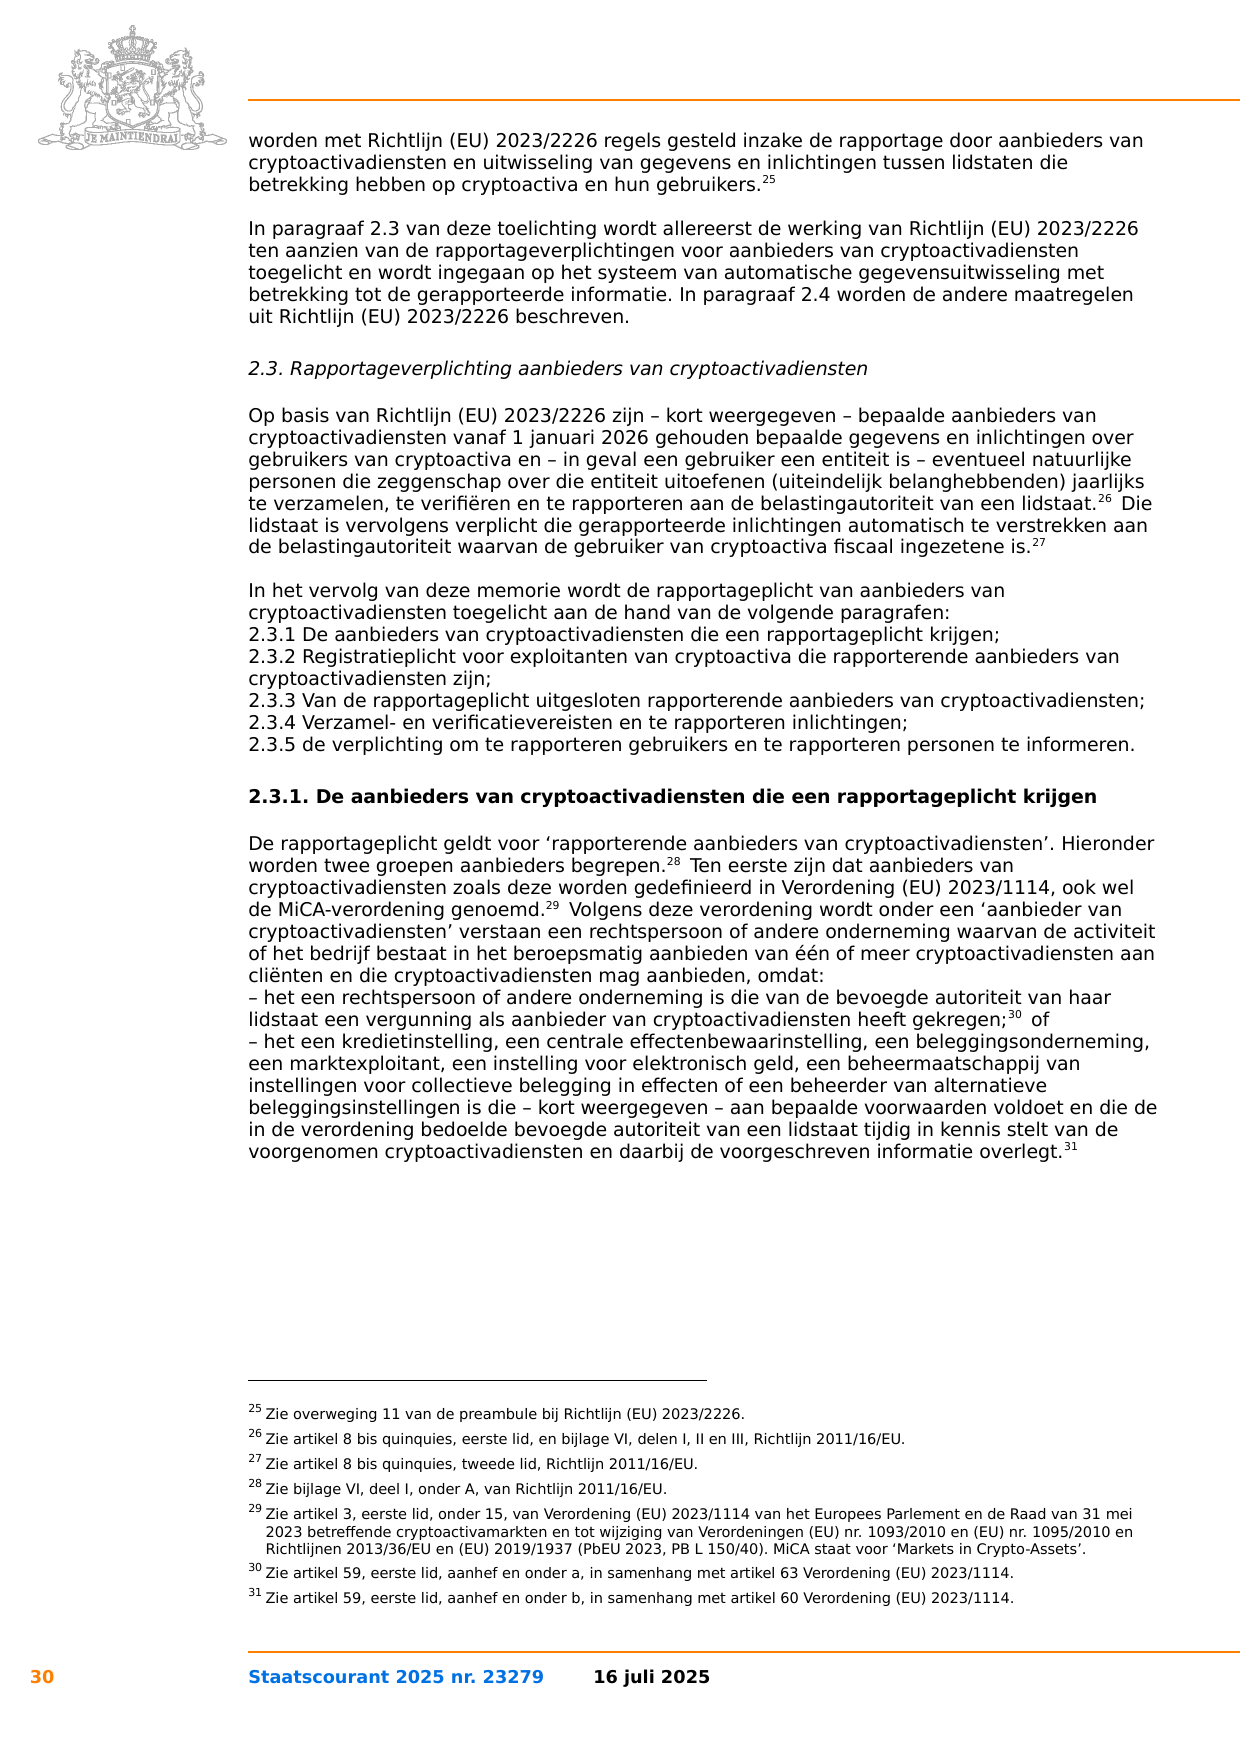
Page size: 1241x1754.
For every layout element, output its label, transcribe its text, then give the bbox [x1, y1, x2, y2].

text 2.3.2 Registratieplicht voor exploitanten van cryptoactiva die rapporterende aanbieders van cryptoactivadiensten zijn; [248, 646, 1163, 690]
text Zie overweging 11 van de preambule bij Richtlijn (EU) 2023/2226. [248, 1402, 1163, 1424]
text Op basis van Richtlijn (EU) 2023/2226 zijn – kort weergegeven – bepaalde aanbieders van cryptoactivadiensten vanaf 1 januari 2026 gehouden bepaalde gegevens en inlichtingen over gebruikers van cryptoactiva en – in geval een gebruiker een entiteit is – eventueel natuurlijke personen die zeggenschap over die entiteit uitoefenen (uiteindelijk belanghebbenden) jaarlijks te verzamelen, te verifiëren en te rapporteren aan de belastingautoriteit van een lidstaat. Die lidstaat is vervolgens verplicht die gerapporteerde inlichtingen automatisch te verstrekken aan de belastingautoriteit waarvan de gebruiker van cryptoactiva fiscaal ingezetene is. [248, 404, 1163, 558]
text Zie bijlage VI, deel I, onder A, van Richtlijn 2011/16/EU. [248, 1477, 1163, 1499]
text Zie artikel 59, eerste lid, aanhef en onder b, in samenhang met artikel 60 Verordening (EU) 2023/1114. [248, 1586, 1163, 1608]
picture [38, 25, 227, 150]
text 2.3.3 Van de rapportageplicht uitgesloten rapporterende aanbieders van cryptoactivadiensten; [248, 690, 1163, 712]
text Zie artikel 8 bis quinquies, eerste lid, en bijlage VI, delen I, II en III, Richtlijn 2011/16/EU. [248, 1427, 1163, 1449]
text Zie artikel 59, eerste lid, aanhef en onder a, in samenhang met artikel 63 Verordening (EU) 2023/1114. [248, 1561, 1163, 1583]
text 2.3.1 De aanbieders van cryptoactivadiensten die een rapportageplicht krijgen; [248, 624, 1163, 646]
subtitle 2.3.1. De aanbieders van cryptoactivadiensten die een rapportageplicht krijgen [248, 786, 1163, 808]
text 2.3.5 de verplichting om te rapporteren gebruikers en te rapporteren personen te informeren. [248, 734, 1163, 756]
text In het vervolg van deze memorie wordt de rapportageplicht van aanbieders van cryptoactivadiensten toegelicht aan de hand van de volgende paragrafen: [248, 580, 1163, 624]
text – het een rechtspersoon of andere onderneming is die van de bevoegde autoriteit van haar lidstaat een vergunning als aanbieder van cryptoactivadiensten heeft gekregen; of [248, 987, 1163, 1031]
text 2.3.4 Verzamel- en verificatievereisten en te rapporteren inlichtingen; [248, 712, 1163, 734]
text Zie artikel 3, eerste lid, onder 15, van Verordening (EU) 2023/1114 van het Europees Parlement en de Raad van 31 mei 2023 betreffende cryptoactivamarkten en tot wijziging van Verordeningen (EU) nr. 1093/2010 en (EU) nr. 1095/2010 en Richtlijnen 2013/36/EU en (EU) 2019/1937 (PbEU 2023, PB L 150/40). MiCA staat voor ‘Markets in Crypto-Assets’. [248, 1502, 1163, 1558]
text De rapportageplicht geldt voor ‘rapporterende aanbieders van cryptoactivadiensten’. Hieronder worden twee groepen aanbieders begrepen. Ten eerste zijn dat aanbieders van cryptoactivadiensten zoals deze worden gedefinieerd in Verordening (EU) 2023/1114, ook wel de MiCA-verordening genoemd. Volgens deze verordening wordt onder een ‘aanbieder van cryptoactivadiensten’ verstaan een rechtspersoon of andere onderneming waarvan de activiteit of het bedrijf bestaat in het beroepsmatig aanbieden van één of meer cryptoactivadiensten aan cliënten en die cryptoactivadiensten mag aanbieden, omdat: [248, 833, 1163, 987]
text Zie artikel 8 bis quinquies, tweede lid, Richtlijn 2011/16/EU. [248, 1452, 1163, 1474]
text – het een kredietinstelling, een centrale effectenbewaarinstelling, een beleggingsonderneming, een marktexploitant, een instelling voor elektronisch geld, een beheermaatschappij van instellingen voor collectieve belegging in effecten of een beheerder van alternatieve beleggingsinstellingen is die – kort weergegeven – aan bepaalde voorwaarden voldoet en die de in de verordening bedoelde bevoegde autoriteit van een lidstaat tijdig in kennis stelt van de voorgenomen cryptoactivadiensten en daarbij de voorgeschreven informatie overlegt. [248, 1031, 1163, 1163]
text In paragraaf 2.3 van deze toelichting wordt allereerst de werking van Richtlijn (EU) 2023/2226 ten aanzien van de rapportageverplichtingen voor aanbieders van cryptoactivadiensten toegelicht en wordt ingegaan op het systeem van automatische gegevensuitwisseling met betrekking tot de gerapporteerde informatie. In paragraaf 2.4 worden de andere maatregelen uit Richtlijn (EU) 2023/2226 beschreven. [248, 218, 1163, 328]
subtitle 2.3. Rapportageverplichting aanbieders van cryptoactivadiensten [248, 358, 1163, 379]
text worden met Richtlijn (EU) 2023/2226 regels gesteld inzake de rapportage door aanbieders van cryptoactivadiensten en uitwisseling van gegevens en inlichtingen tussen lidstaten die betrekking hebben op cryptoactiva en hun gebruikers. [248, 130, 1163, 196]
